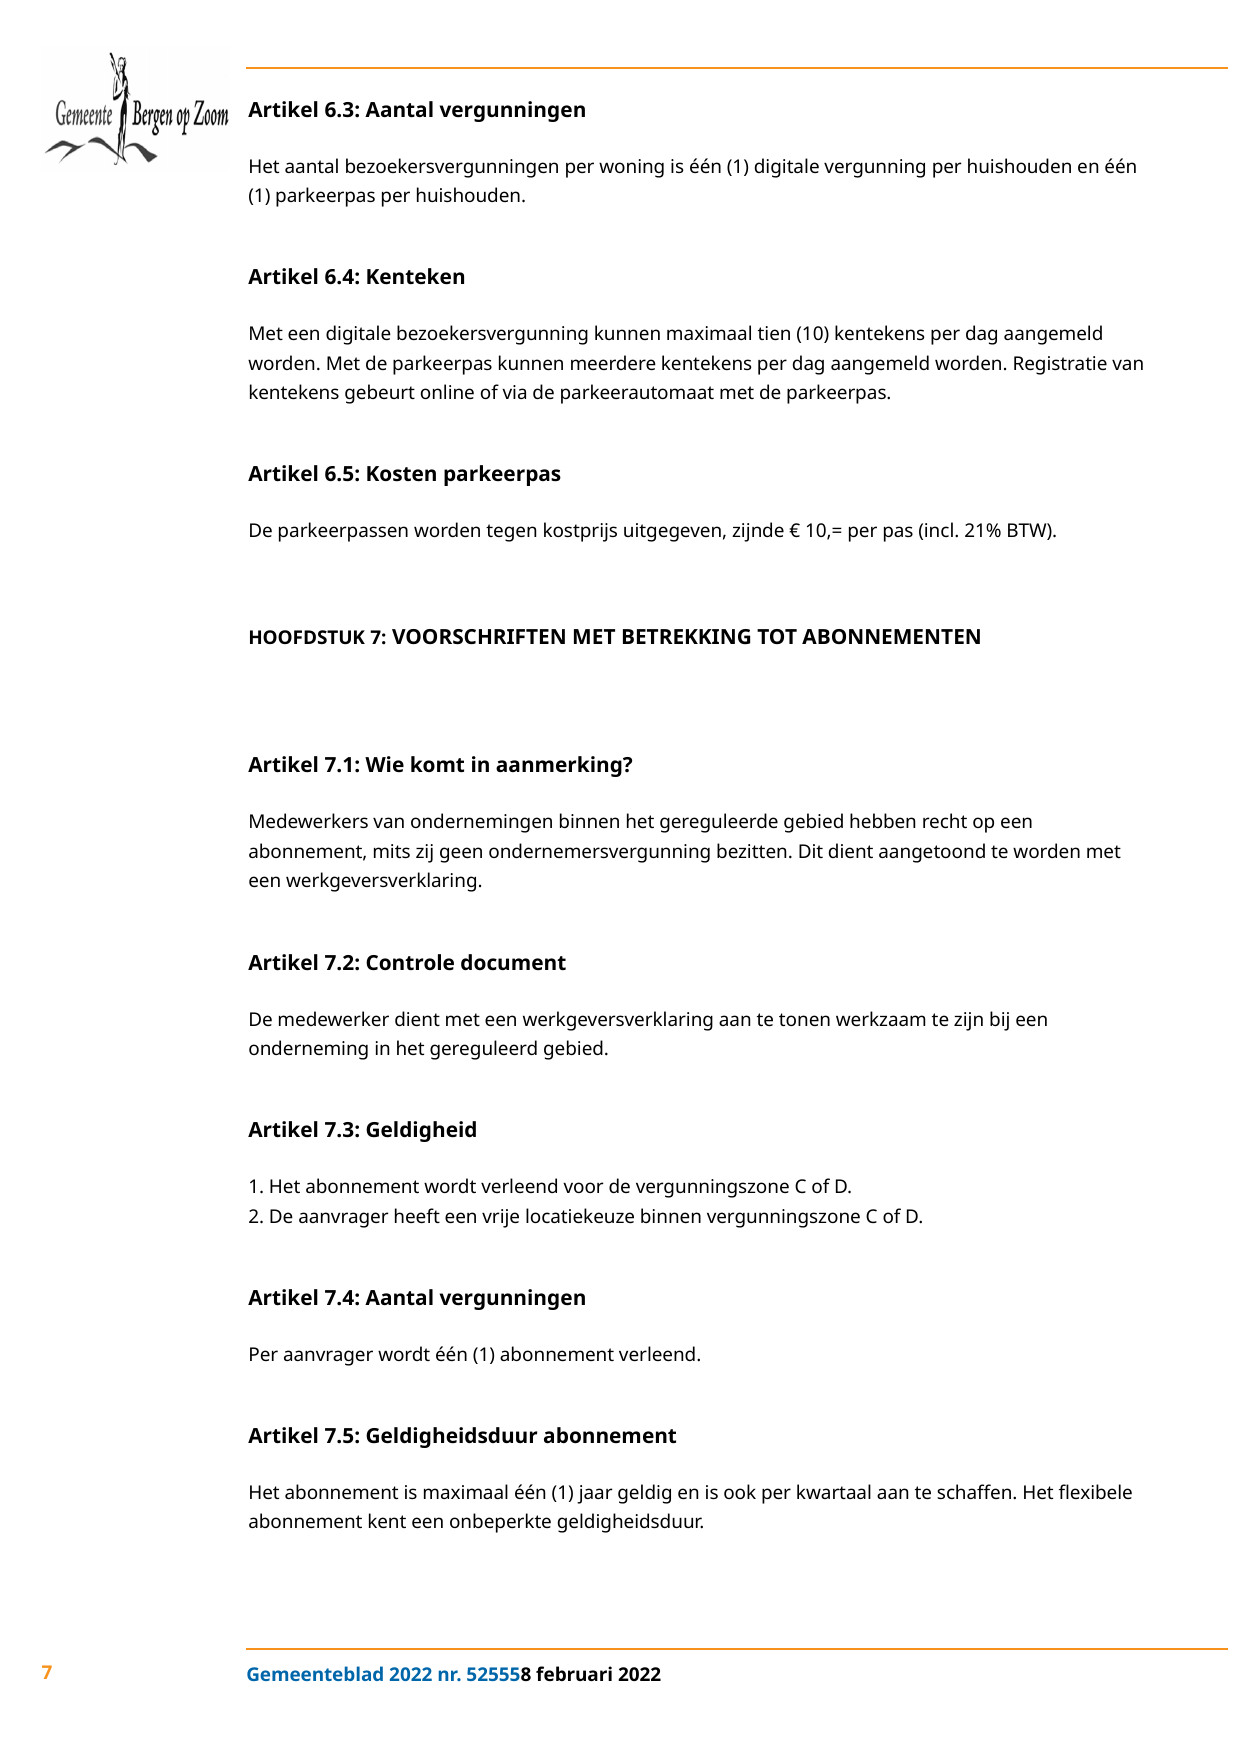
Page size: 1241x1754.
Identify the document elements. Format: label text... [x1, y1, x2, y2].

text HOOFDSTUK 7: VOORSCHRIFTEN MET BETREKKING TOT ABONNEMENTEN [248, 622, 1152, 651]
text Artikel 7.4: Aantal vergunningen [248, 1283, 1152, 1311]
picture [41, 47, 231, 172]
text Met een digitale bezoekersvergunning kunnen maximaal tien (10) kentekens per dag aangemeld worden. Met de parkeerpas kunnen meerdere kentekens per dag aangemeld worden. Registratie van kentekens gebeurt online of via de parkeerautomaat met de parkeerpas. [248, 320, 1152, 405]
text Het aantal bezoekersvergunningen per woning is één (1) digitale vergunning per huishouden en één (1) parkeerpas per huishouden. [248, 153, 1152, 208]
text De parkeerpassen worden tegen kostprijs uitgegeven, zijnde € 10,= per pas (incl. 21% BTW). [248, 518, 1152, 543]
text Artikel 6.3: Aantal vergunningen [248, 95, 1152, 123]
text Artikel 7.3: Geldigheid [248, 1115, 1152, 1144]
text De medewerker dient met een werkgeversverklaring aan te tonen werkzaam te zijn bij een onderneming in het gereguleerd gebied. [248, 1006, 1152, 1061]
text 1. Het abonnement wordt verleend voor de vergunningszone C of D. [248, 1173, 1152, 1199]
text Artikel 7.5: Geldigheidsduur abonnement [248, 1421, 1152, 1449]
text Per aanvrager wordt één (1) abonnement verleend. [248, 1341, 1152, 1367]
text Artikel 6.5: Kosten parkeerpas [248, 459, 1152, 488]
text Artikel 7.1: Wie komt in aanmerking? [248, 751, 1152, 779]
text Artikel 6.4: Kenteken [248, 262, 1152, 291]
text 2. De aanvrager heeft een vrije locatiekeuze binnen vergunningszone C of D. [248, 1203, 1152, 1229]
text Artikel 7.2: Controle document [248, 948, 1152, 976]
text Het abonnement is maximaal één (1) jaar geldig en is ook per kwartaal aan te schaffen. Het flexibele abonnement kent een onbeperkte geldigheidsduur. [248, 1479, 1152, 1534]
text Medewerkers van ondernemingen binnen het gereguleerde gebied hebben recht op een abonnement, mits zij geen ondernemersvergunning bezitten. Dit dient aangetoond te worden met een werkgeversverklaring. [248, 808, 1152, 893]
